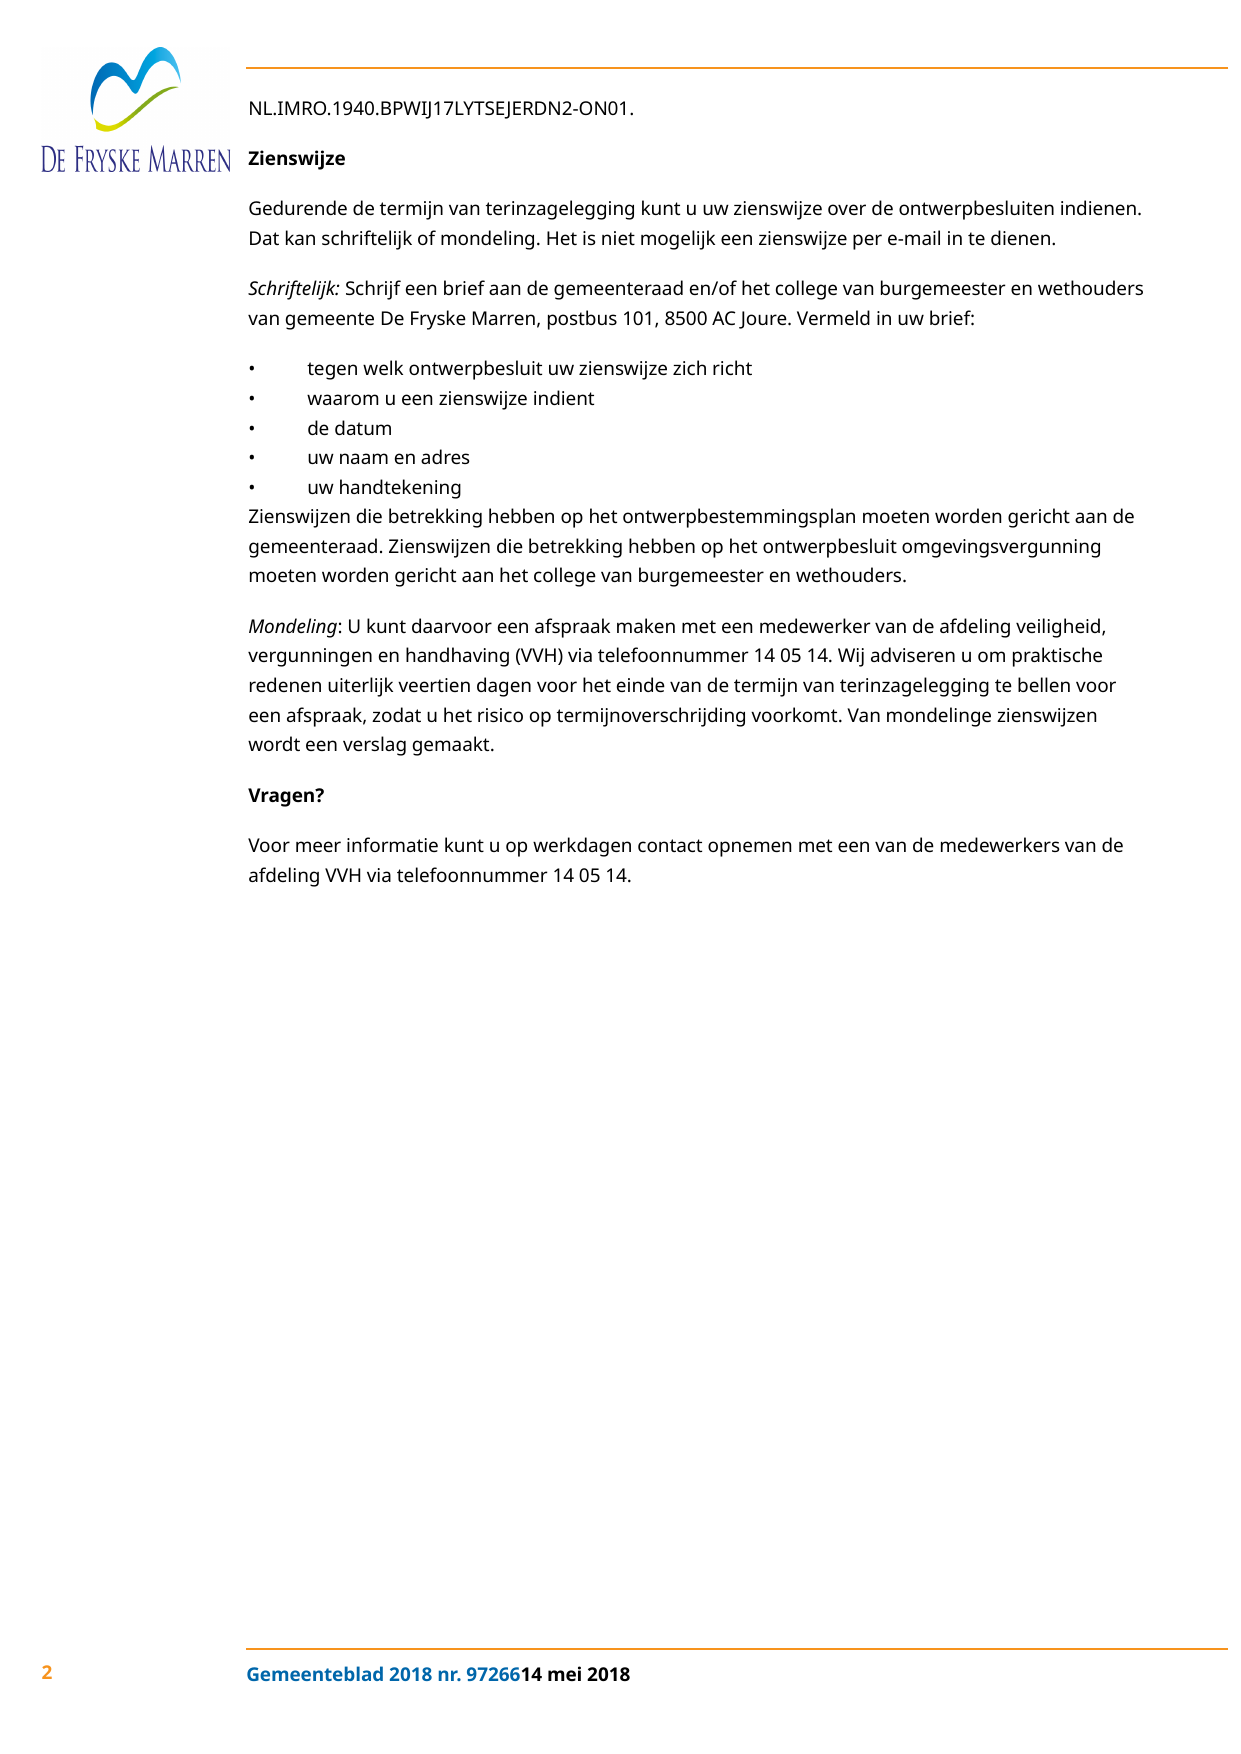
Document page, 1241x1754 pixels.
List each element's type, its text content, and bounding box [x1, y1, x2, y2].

text Gedurende de termijn van terinzagelegging kunt u uw zienswijze over de ontwerpbesluiten indienen. Dat kan schriftelijk of mondeling. Het is niet mogelijk een zienswijze per e-mail in te dienen. [248, 196, 1152, 251]
list de datum [248, 415, 1152, 441]
text Schriftelijk: Schrijf een brief aan de gemeenteraad en/of het college van burgemeester en wethouders van gemeente De Fryske Marren, postbus 101, 8500 AC Joure. Vermeld in uw brief: [248, 276, 1152, 331]
text Zienswijze [248, 145, 1152, 171]
text Voor meer informatie kunt u op werkdagen contact opnemen met een van de medewerkers van de afdeling VVH via telefoonnummer 14 05 14. [248, 832, 1152, 888]
list tegen welk ontwerpbesluit uw zienswijze zich richt [248, 356, 1152, 381]
list uw handtekening [248, 474, 1152, 500]
text Mondeling: U kunt daarvoor een afspraak maken met een medewerker van de afdeling veiligheid, vergunningen en handhaving (VVH) via telefoonnummer 14 05 14. Wij adviseren u om praktische redenen uiterlijk veertien dagen voor het einde van de termijn van terinzagelegging te bellen voor een afspraak, zodat u het risico op termijnoverschrijding voorkomt. Van mondelinge zienswijzen wordt een verslag gemaakt. [248, 613, 1152, 757]
picture [41, 47, 231, 172]
text Vragen? [248, 782, 1152, 808]
list waarom u een zienswijze indient [248, 385, 1152, 411]
text Zienswijzen die betrekking hebben op het ontwerpbestemmingsplan moeten worden gericht aan de gemeenteraad. Zienswijzen die betrekking hebben op het ontwerpbesluit omgevingsvergunning moeten worden gericht aan het college van burgemeester en wethouders. [248, 503, 1152, 588]
list uw naam en adres [248, 444, 1152, 470]
text NL.IMRO.1940.BPWIJ17LYTSEJERDN2-ON01. [248, 95, 1152, 121]
